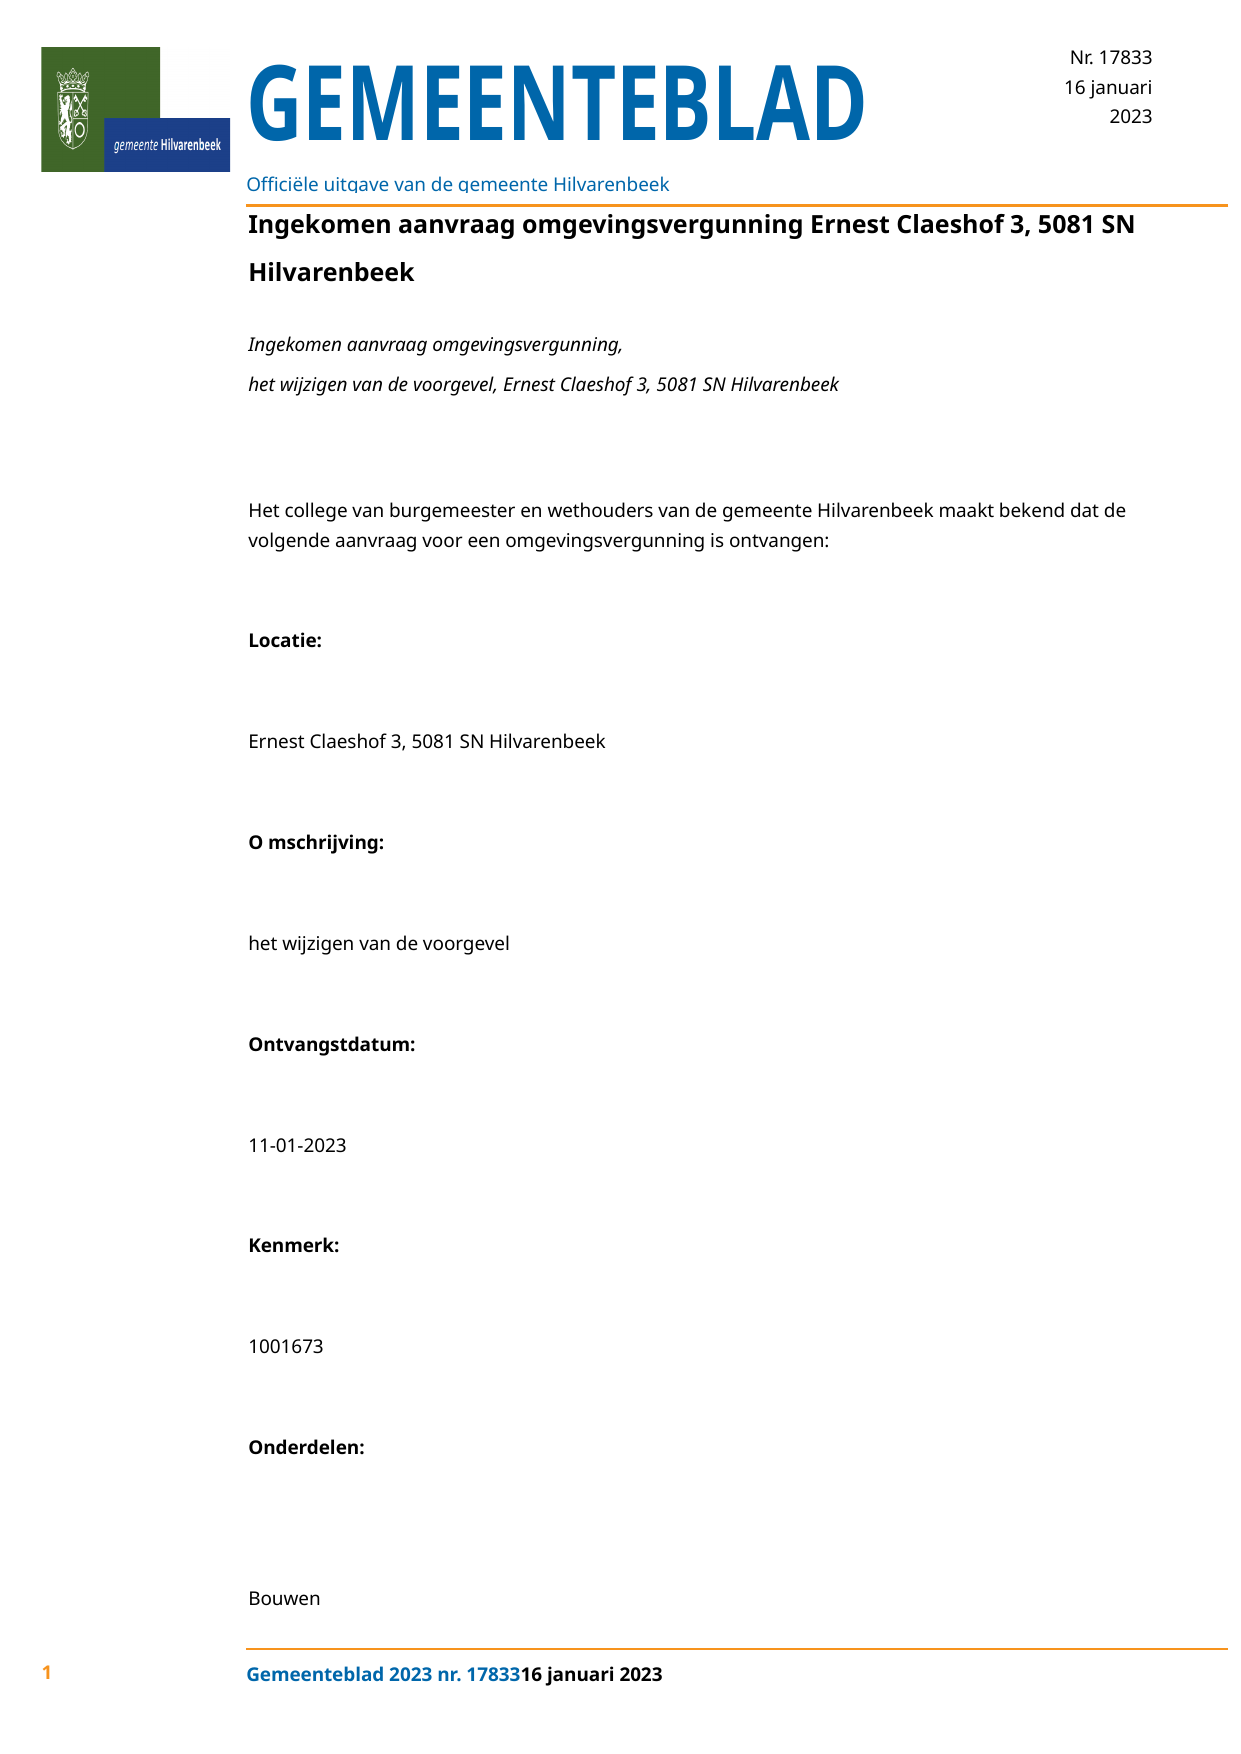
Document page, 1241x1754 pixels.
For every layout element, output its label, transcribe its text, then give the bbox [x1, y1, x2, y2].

text Het college van burgemeester en wethouders van de gemeente Hilvarenbeek maakt bekend dat de volgende aanvraag voor een omgevingsvergunning is ontvangen: [248, 497, 1152, 553]
text Locatie: [248, 628, 1152, 653]
text 11-01-2023 [248, 1132, 1152, 1158]
text Ernest Claeshof 3, 5081 SN Hilvarenbeek [248, 728, 1152, 754]
text Ingekomen aanvraag omgevingsvergunning, [248, 331, 1152, 357]
picture [41, 47, 231, 172]
text het wijzigen van de voorgevel [248, 930, 1152, 956]
text Ingekomen aanvraag omgevingsvergunning Ernest Claeshof 3, 5081 SN Hilvarenbeek [248, 207, 1152, 288]
text O mschrijving: [248, 829, 1152, 855]
text Onderdelen: [248, 1434, 1152, 1460]
text het wijzigen van de voorgevel, Ernest Claeshof 3, 5081 SN Hilvarenbeek [248, 371, 1152, 396]
text Kenmerk: [248, 1233, 1152, 1258]
text Ontvangstdatum: [248, 1031, 1152, 1057]
text Bouwen [248, 1586, 1152, 1611]
text 1001673 [248, 1333, 1152, 1359]
